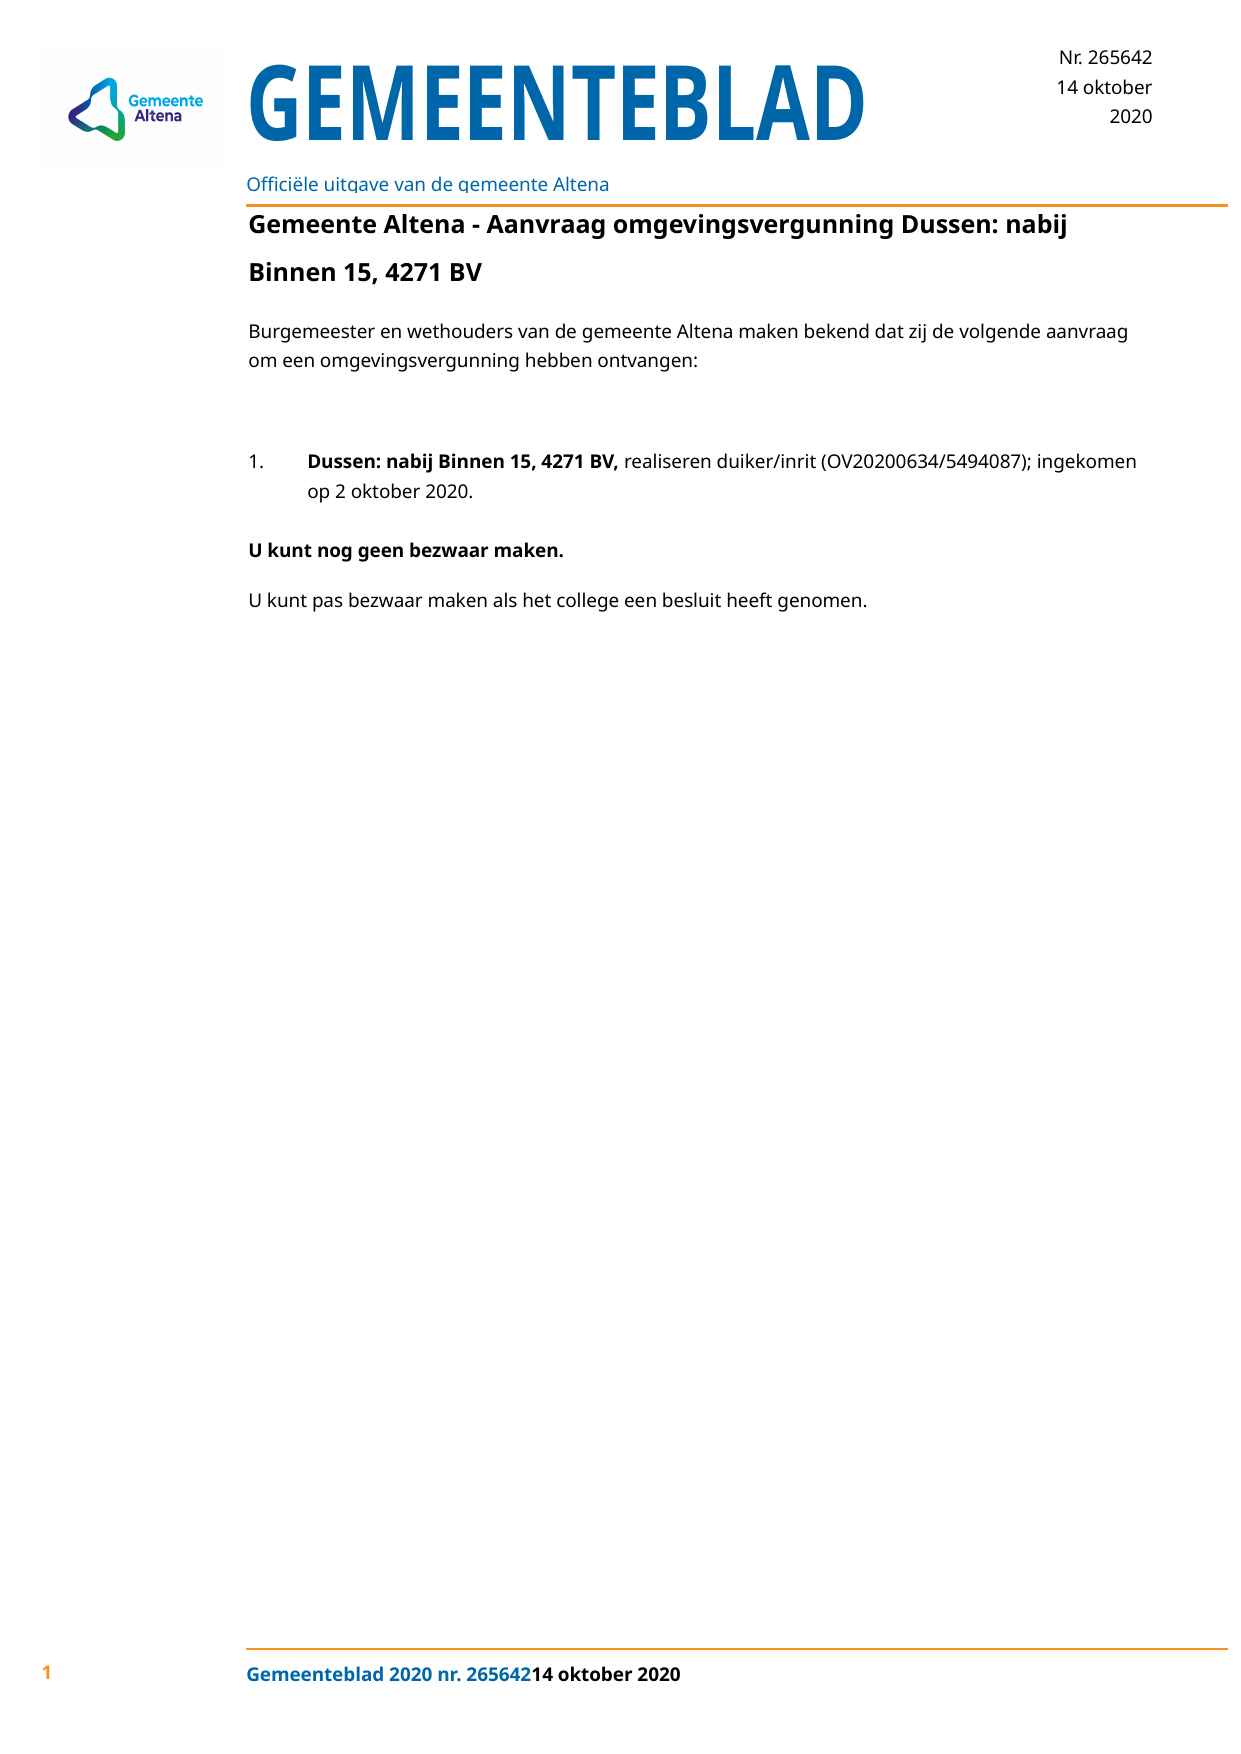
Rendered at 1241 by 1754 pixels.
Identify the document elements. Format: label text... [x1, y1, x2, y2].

list Dussen: nabij Binnen 15, 4271 BV, realiseren duiker/inrit (OV20200634/5494087); ingekomen op 2 oktober 2020. [248, 448, 1152, 504]
text U kunt nog geen bezwaar maken. [248, 537, 1152, 563]
text Gemeente Altena - Aanvraag omgevingsvergunning Dussen: nabij Binnen 15, 4271 BV [248, 207, 1152, 288]
text U kunt pas bezwaar maken als het college een besluit heeft genomen. [248, 587, 1152, 613]
text Burgemeester en wethouders van de gemeente Altena maken bekend dat zij de volgende aanvraag om een omgevingsvergunning hebben ontvangen: [248, 318, 1152, 373]
picture [41, 47, 231, 172]
